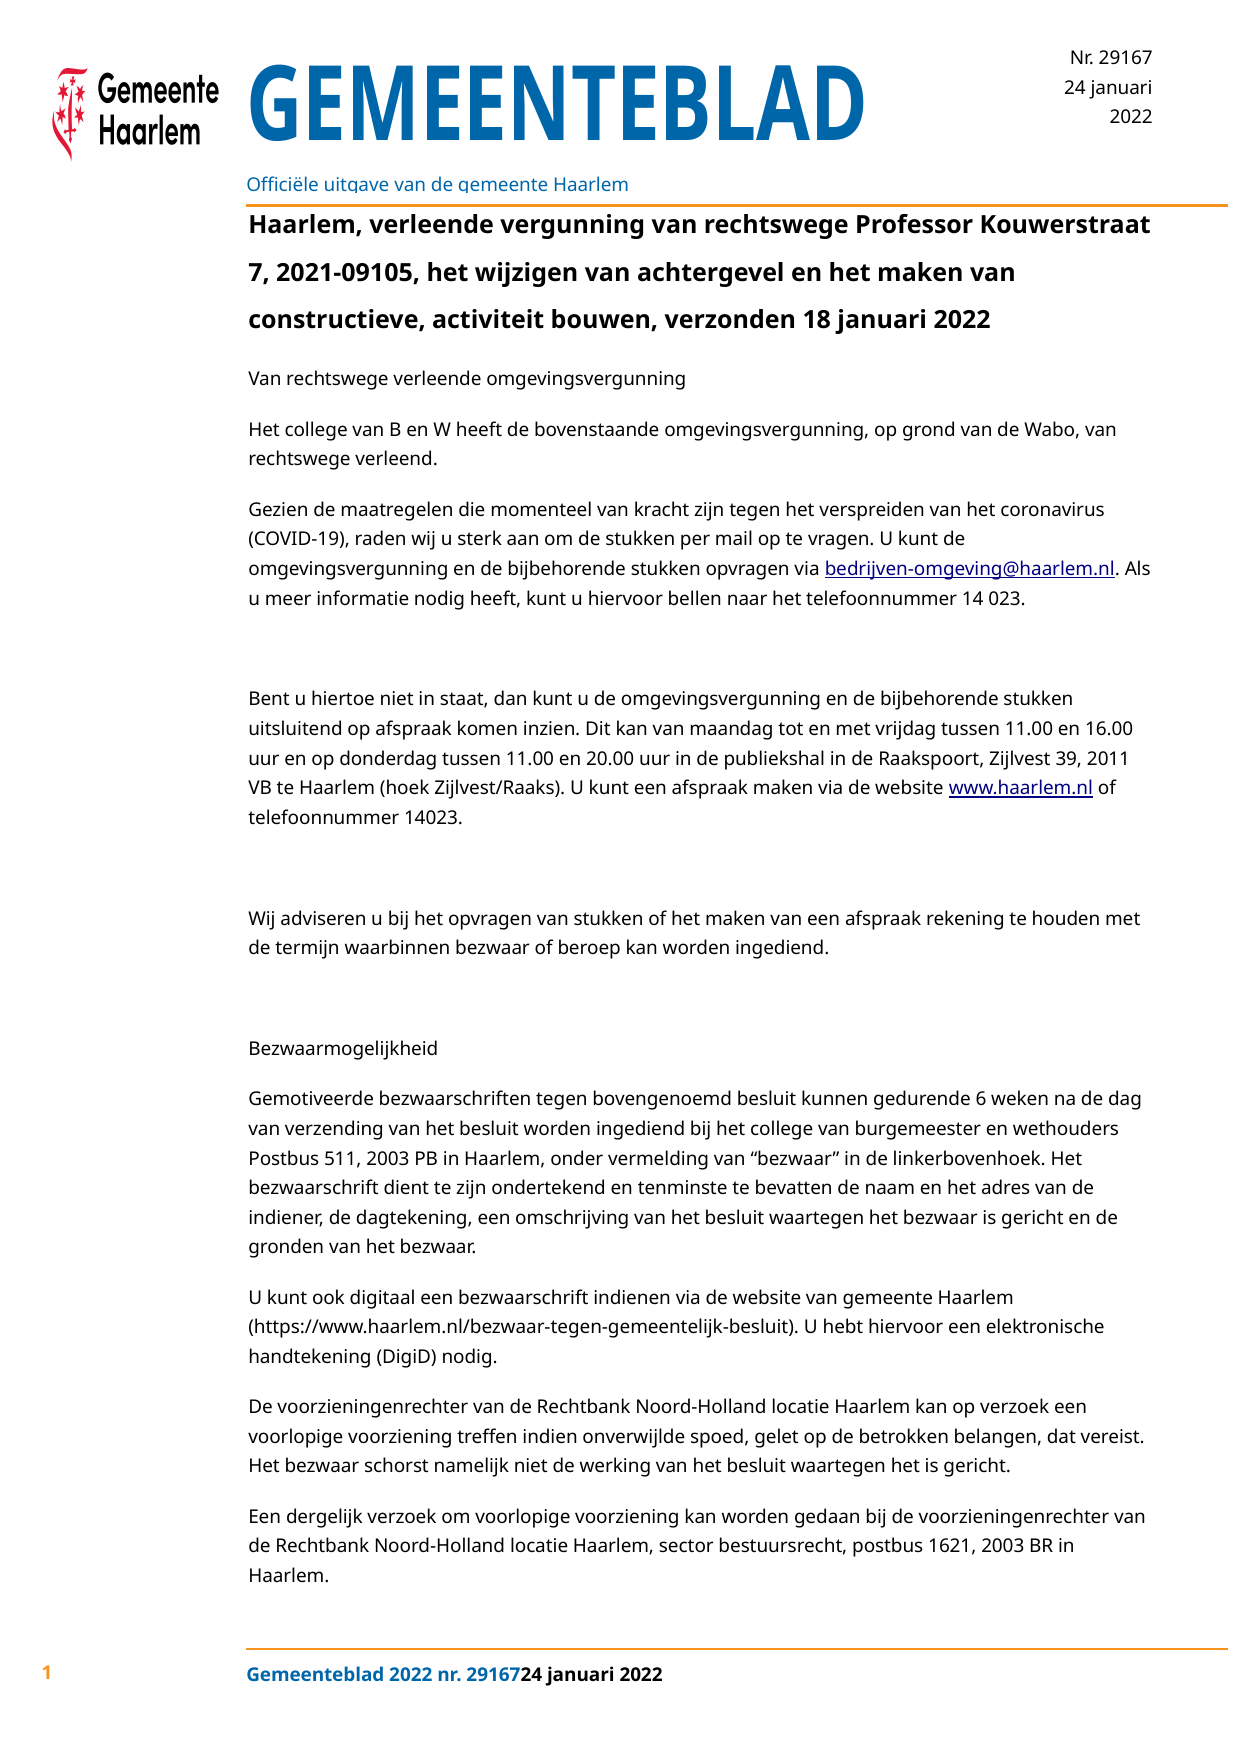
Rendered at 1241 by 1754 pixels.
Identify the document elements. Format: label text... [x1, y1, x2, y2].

text Bent u hiertoe niet in staat, dan kunt u de omgevingsvergunning en de bijbehorende stukken uitsluitend op afspraak komen inzien. Dit kan van maandag tot en met vrijdag tussen 11.00 en 16.00 uur en op donderdag tussen 11.00 en 20.00 uur in de publiekshal in de Raakspoort, Zijlvest 39, 2011 VB te Haarlem (hoek Zijlvest/Raaks). U kunt een afspraak maken via de website www.haarlem.nl of telefoonnummer 14023. [248, 686, 1152, 829]
text De voorzieningenrechter van de Rechtbank Noord-Holland locatie Haarlem kan op verzoek een voorlopige voorziening treffen indien onverwijlde spoed, gelet op de betrokken belangen, dat vereist. Het bezwaar schorst namelijk niet de werking van het besluit waartegen het is gericht. [248, 1393, 1152, 1478]
text Bezwaarmogelijkheid [248, 1035, 1152, 1061]
text Het college van B en W heeft de bovenstaande omgevingsvergunning, op grond van de Wabo, van rechtswege verleend. [248, 416, 1152, 471]
picture [41, 47, 231, 172]
text Een dergelijk verzoek om voorlopige voorziening kan worden gedaan bij de voorzieningenrechter van de Rechtbank Noord-Holland locatie Haarlem, sector bestuursrecht, postbus 1621, 2003 BR in Haarlem. [248, 1503, 1152, 1588]
text Haarlem, verleende vergunning van rechtswege Professor Kouwerstraat 7, 2021-09105, het wijzigen van achtergevel en het maken van constructieve, activiteit bouwen, verzonden 18 januari 2022 [248, 207, 1152, 336]
text Van rechtswege verleende omgevingsvergunning [248, 366, 1152, 391]
text Wij adviseren u bij het opvragen van stukken of het maken van een afspraak rekening te houden met de termijn waarbinnen bezwaar of beroep kan worden ingediend. [248, 905, 1152, 960]
text Gemotiveerde bezwaarschriften tegen bovengenoemd besluit kunnen gedurende 6 weken na de dag van verzending van het besluit worden ingediend bij het college van burgemeester en wethouders Postbus 511, 2003 PB in Haarlem, onder vermelding van “bezwaar” in de linkerbovenhoek. Het bezwaarschrift dient te zijn ondertekend en tenminste te bevatten de naam en het adres van de indiener, de dagtekening, een omschrijving van het besluit waartegen het bezwaar is gericht en de gronden van het bezwaar. [248, 1086, 1152, 1259]
text Gezien de maatregelen die momenteel van kracht zijn tegen het verspreiden van het coronavirus (COVID-19), raden wij u sterk aan om de stukken per mail op te vragen. U kunt de omgevingsvergunning en de bijbehorende stukken opvragen via bedrijven-omgeving@haarlem.nl. Als u meer informatie nodig heeft, kunt u hiervoor bellen naar het telefoonnummer 14 023. [248, 496, 1152, 610]
text U kunt ook digitaal een bezwaarschrift indienen via de website van gemeente Haarlem (https://www.haarlem.nl/bezwaar-tegen-gemeentelijk-besluit). U hebt hiervoor een elektronische handtekening (DigiD) nodig. [248, 1284, 1152, 1369]
